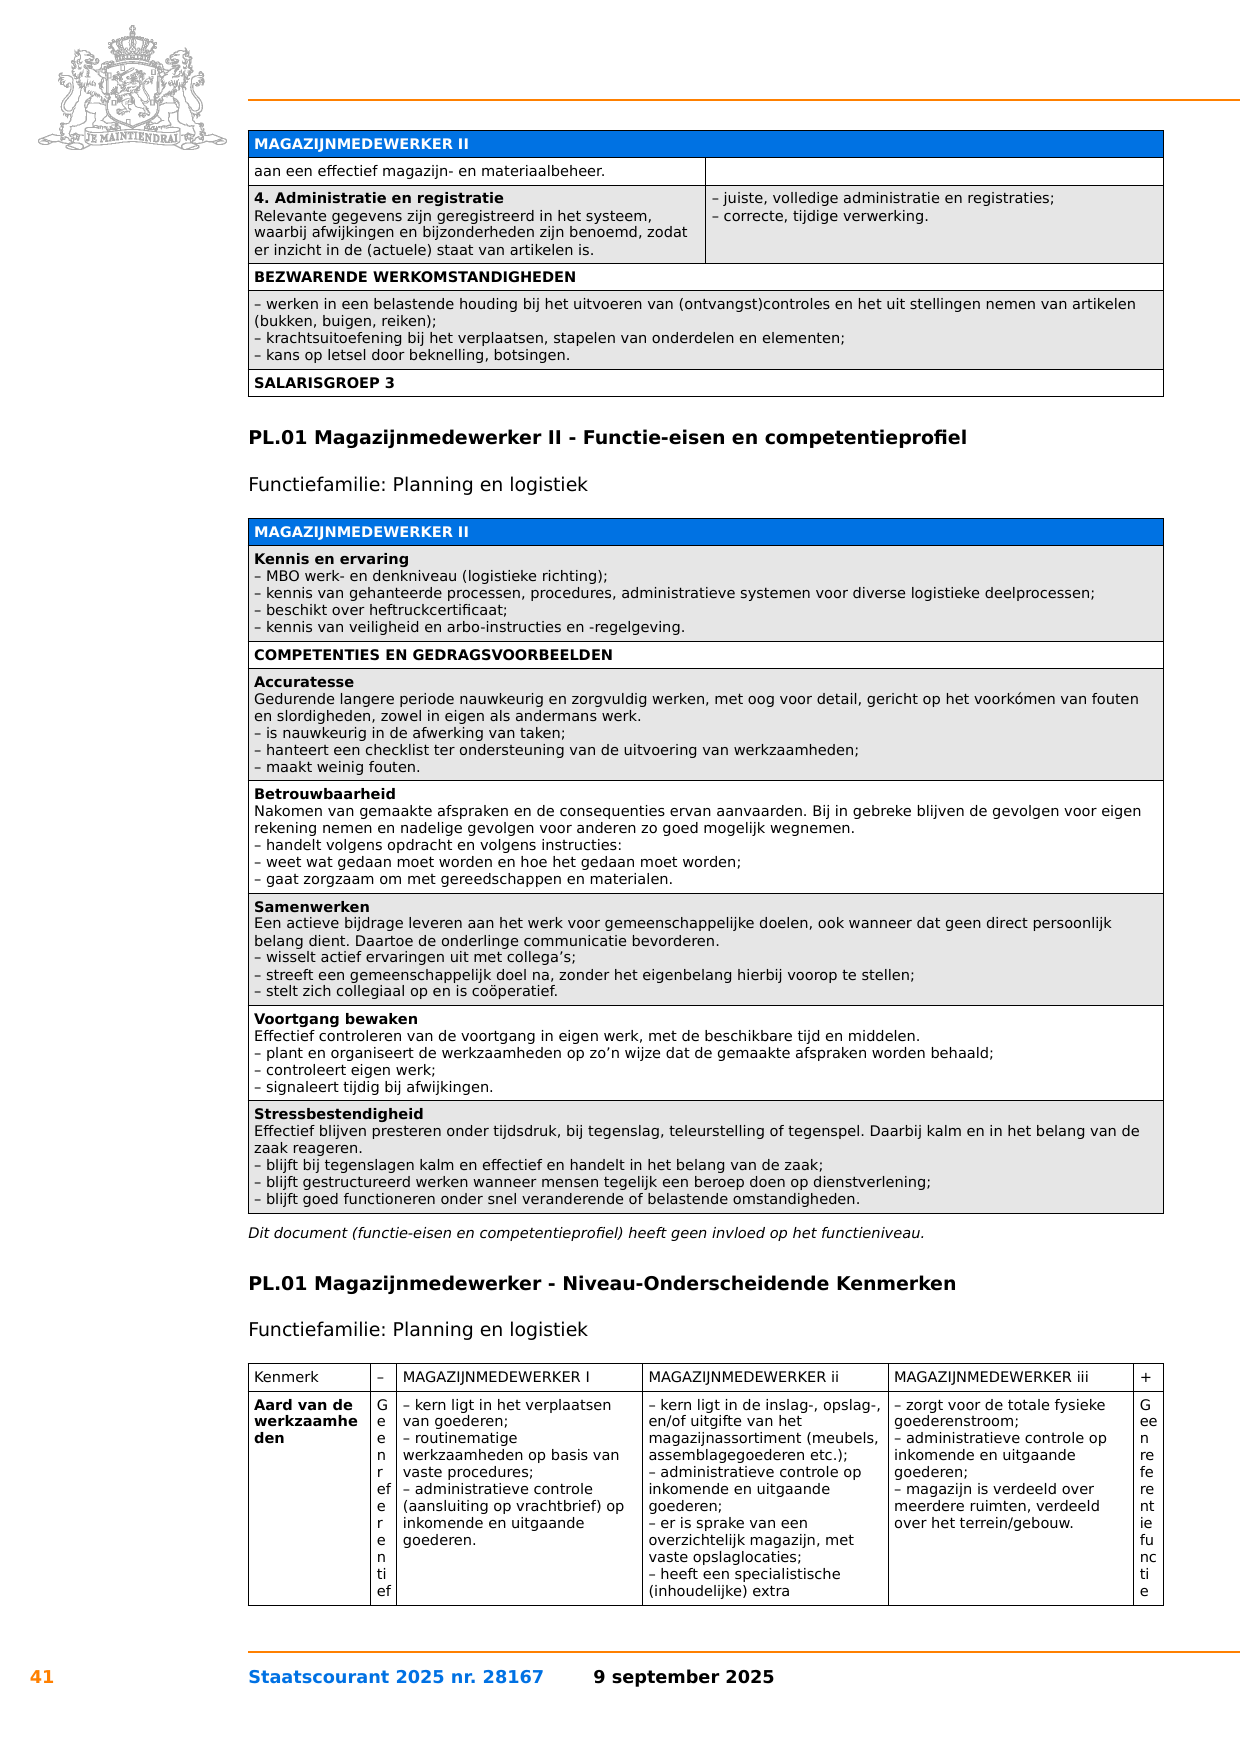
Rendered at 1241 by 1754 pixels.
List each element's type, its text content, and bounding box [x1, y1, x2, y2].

table_header – [371, 1364, 396, 1391]
table_cell Betrouwbaarheid Nakomen van gemaakte afspraken en de consequenties ervan aanvaarden. Bij in gebreke blijven de gevolgen voor eigen rekening nemen en nadelige gevolgen voor anderen zo goed mogelijk wegnemen. – handelt volgens opdracht en volgens instructies: – weet wat gedaan moet worden en hoe het gedaan moet worden; – gaat zorgzaam om met gereedschappen en materialen. [249, 781, 1163, 893]
table_header + [1134, 1364, 1163, 1391]
table_cell 4. Administratie en registratie Relevante gegevens zijn geregistreerd in het systeem, waarbij afwijkingen en bijzonderheden zijn benoemd, zodat er inzicht in de (actuele) staat van artikelen is. [249, 186, 705, 263]
table_header MAGAZIJNMEDEWERKER II [249, 519, 1163, 545]
text Functiefamilie: Planning en logistiek [248, 1319, 1163, 1341]
table_cell Geen referentiefunctie [1134, 1392, 1163, 1605]
table_cell Stressbestendigheid Effectief blijven presteren onder tijdsdruk, bij tegenslag, teleurstelling of tegenspel. Daarbij kalm en in het belang van de zaak reageren. – blijft bij tegenslagen kalm en effectief en handelt in het belang van de zaak; – blijft gestructureerd werken wanneer mensen tegelijk een beroep doen op dienstverlening; – blijft goed functioneren onder snel veranderende of belastende omstandigheden. [249, 1101, 1163, 1213]
table_cell Voortgang bewaken Effectief controleren van de voortgang in eigen werk, met de beschikbare tijd en middelen. – plant en organiseert de werkzaamheden op zo’n wijze dat de gemaakte afspraken worden behaald; – controleert eigen werk; – signaleert tijdig bij afwijkingen. [249, 1006, 1163, 1100]
table_cell SALARISGROEP 3 [249, 370, 1163, 396]
table_cell Samenwerken Een actieve bijdrage leveren aan het werk voor gemeenschappelijke doelen, ook wanneer dat geen direct persoonlijk belang dient. Daartoe de onderlinge communicatie bevorderen. – wisselt actief ervaringen uit met collega’s; – streeft een gemeenschappelijk doel na, zonder het eigenbelang hierbij voorop te stellen; – stelt zich collegiaal op en is coöperatief. [249, 894, 1163, 1005]
table_cell Geen referentief [371, 1392, 396, 1605]
table_cell Kennis en ervaring – MBO werk- en denkniveau (logistieke richting); – kennis van gehanteerde processen, procedures, administratieve systemen voor diverse logistieke deelprocessen; – beschikt over heftruckcertificaat; – kennis van veiligheid en arbo-instructies en -regelgeving. [249, 546, 1163, 641]
table_header MAGAZIJNMEDEWERKER ii [643, 1364, 888, 1391]
table_cell Aard van de werkzaamheden [249, 1392, 370, 1605]
table_cell [706, 158, 1163, 185]
table_cell – juiste, volledige administratie en registraties; – correcte, tijdige verwerking. [706, 186, 1163, 263]
table_cell – zorgt voor de totale fysieke goederenstroom; – administratieve controle op inkomende en uitgaande goederen; – magazijn is verdeeld over meerdere ruimten, verdeeld over het terrein/gebouw. [889, 1392, 1133, 1605]
picture [38, 25, 227, 150]
table_header MAGAZIJNMEDEWERKER iii [889, 1364, 1133, 1391]
table_header MAGAZIJNMEDEWERKER I [397, 1364, 642, 1391]
table_cell aan een effectief magazijn- en materiaalbeheer. [249, 158, 705, 185]
table_cell – kern ligt in de inslag-, opslag-, en/of uitgifte van het magazijnassortiment (meubels, assemblagegoederen etc.); – administratieve controle op inkomende en uitgaande goederen; – er is sprake van een overzichtelijk magazijn, met vaste opslaglocaties; – heeft een specialistische (inhoudelijke) extra [643, 1392, 888, 1605]
table_header MAGAZIJNMEDEWERKER II [249, 131, 1163, 157]
table_cell Accuratesse Gedurende langere periode nauwkeurig en zorgvuldig werken, met oog voor detail, gericht op het voorkómen van fouten en slordigheden, zowel in eigen als andermans werk. – is nauwkeurig in de afwerking van taken; – hanteert een checklist ter ondersteuning van de uitvoering van werkzaamheden; – maakt weinig fouten. [249, 669, 1163, 780]
table_cell COMPETENTIES EN GEDRAGSVOORBEELDEN [249, 642, 1163, 668]
table_cell Dit document (functie-eisen en competentieprofiel) heeft geen invloed op het functieniveau. [248, 1214, 1163, 1242]
table_header Kenmerk [249, 1364, 370, 1391]
table_cell BEZWARENDE WERKOMSTANDIGHEDEN [249, 264, 1163, 290]
table_cell – kern ligt in het verplaatsen van goederen; – routinematige werkzaamheden op basis van vaste procedures; – administratieve controle (aansluiting op vrachtbrief) op inkomende en uitgaande goederen. [397, 1392, 642, 1605]
text Functiefamilie: Planning en logistiek [248, 474, 1163, 496]
subtitle PL.01 Magazijnmedewerker II - Functie-eisen en competentieprofiel [248, 427, 1163, 449]
subtitle PL.01 Magazijnmedewerker - Niveau-Onderscheidende Kenmerken [248, 1272, 1163, 1294]
table_cell – werken in een belastende houding bij het uitvoeren van (ontvangst)controles en het uit stellingen nemen van artikelen (bukken, buigen, reiken); – krachtsuitoefening bij het verplaatsen, stapelen van onderdelen en elementen; – kans op letsel door beknelling, botsingen. [249, 291, 1163, 369]
